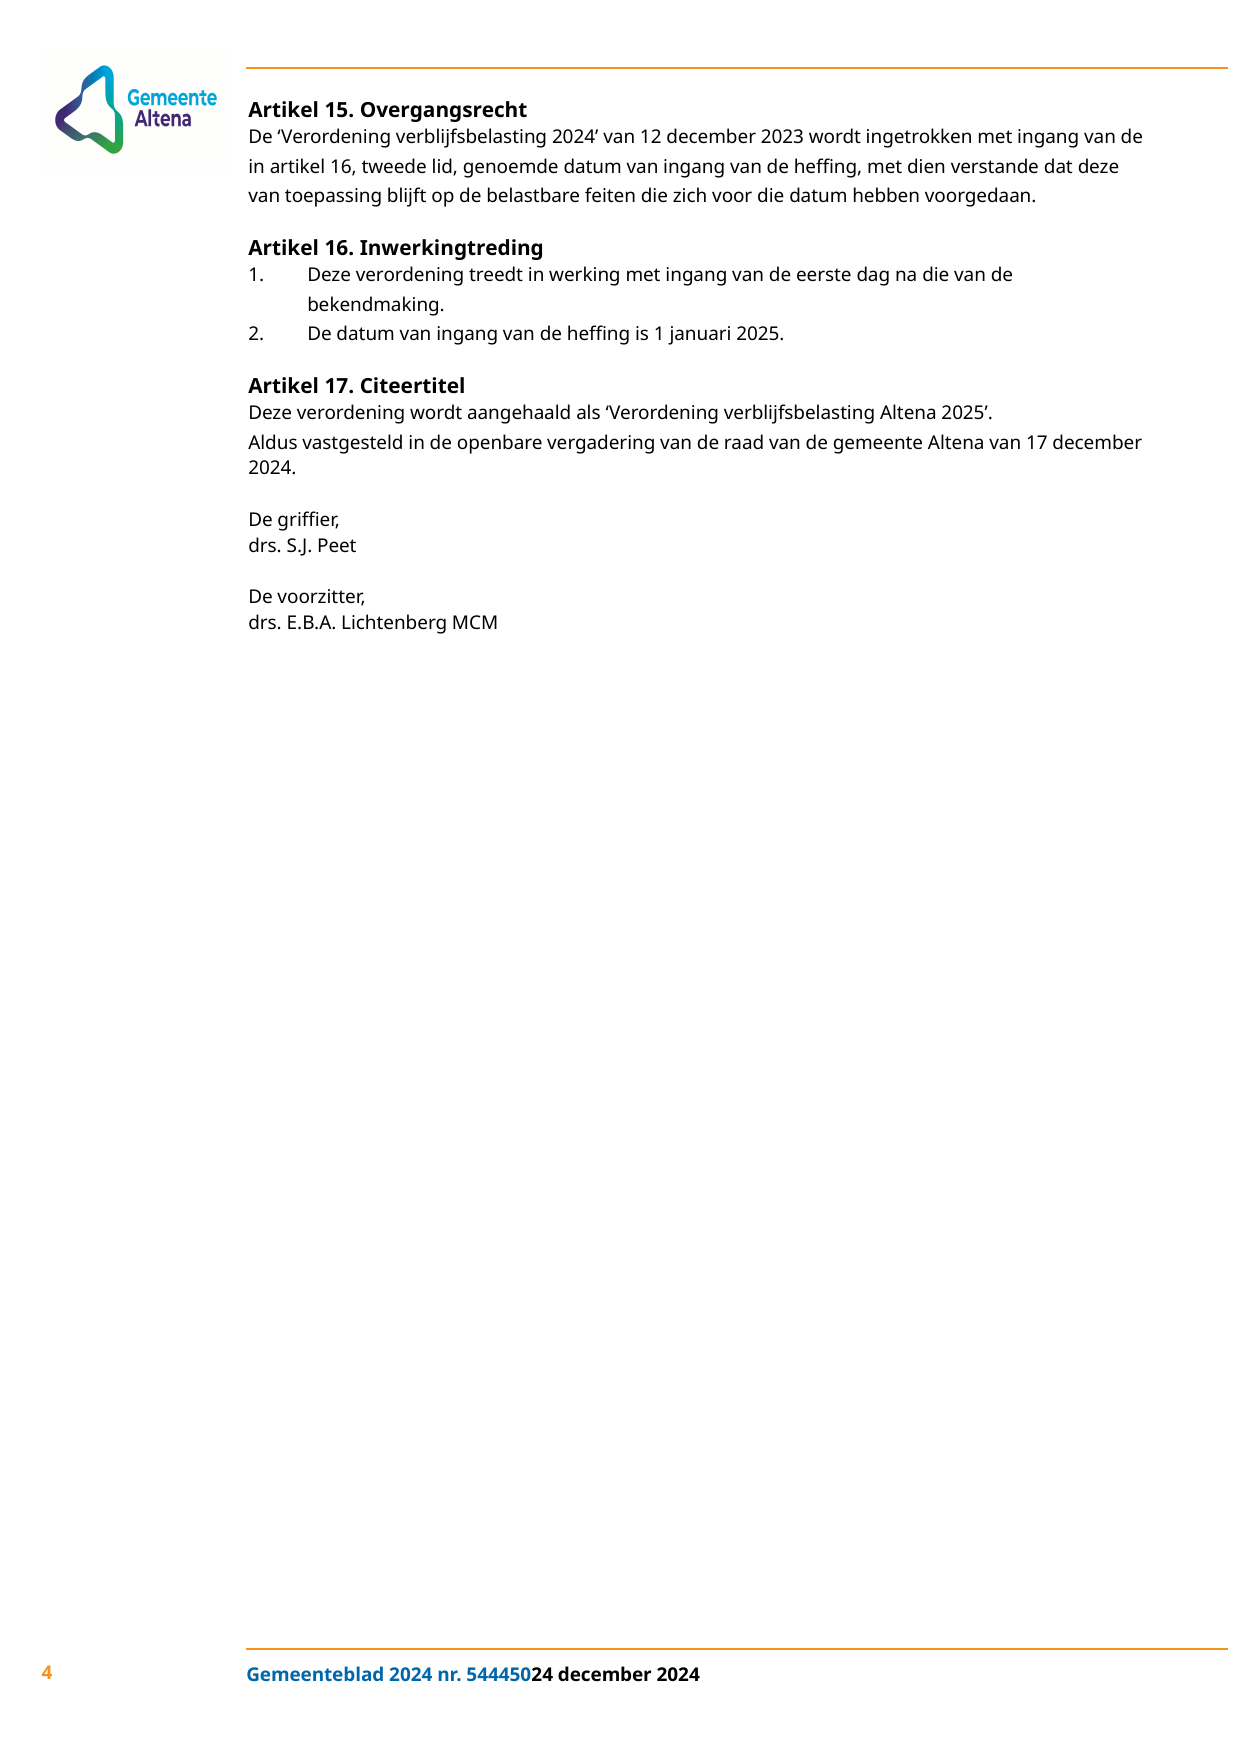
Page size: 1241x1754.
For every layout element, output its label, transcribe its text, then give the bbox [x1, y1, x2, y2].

list Deze verordening treedt in werking met ingang van de eerste dag na die van de bekendmaking. [248, 261, 1152, 317]
text De griffier, [248, 506, 1152, 532]
text drs. E.B.A. Lichtenberg MCM [248, 609, 1152, 635]
text De voorzitter, [248, 583, 1152, 609]
text drs. S.J. Peet [248, 532, 1152, 557]
text Artikel 17. Citeertitel [248, 371, 1152, 399]
text Artikel 16. Inwerkingtreding [248, 233, 1152, 261]
text Deze verordening wordt aangehaald als ‘Verordening verblijfsbelasting Altena 2025’. [248, 399, 1152, 425]
text Artikel 15. Overgangsrecht [248, 95, 1152, 123]
list De datum van ingang van de heffing is 1 januari 2025. [248, 320, 1152, 346]
picture [41, 47, 231, 172]
text Aldus vastgesteld in de openbare vergadering van de raad van de gemeente Altena van 17 december 2024. [248, 429, 1152, 480]
text De ‘Verordening verblijfsbelasting 2024’ van 12 december 2023 wordt ingetrokken met ingang van de in artikel 16, tweede lid, genoemde datum van ingang van de heffing, met dien verstande dat deze van toepassing blijft op de belastbare feiten die zich voor die datum hebben voorgedaan. [248, 123, 1152, 208]
